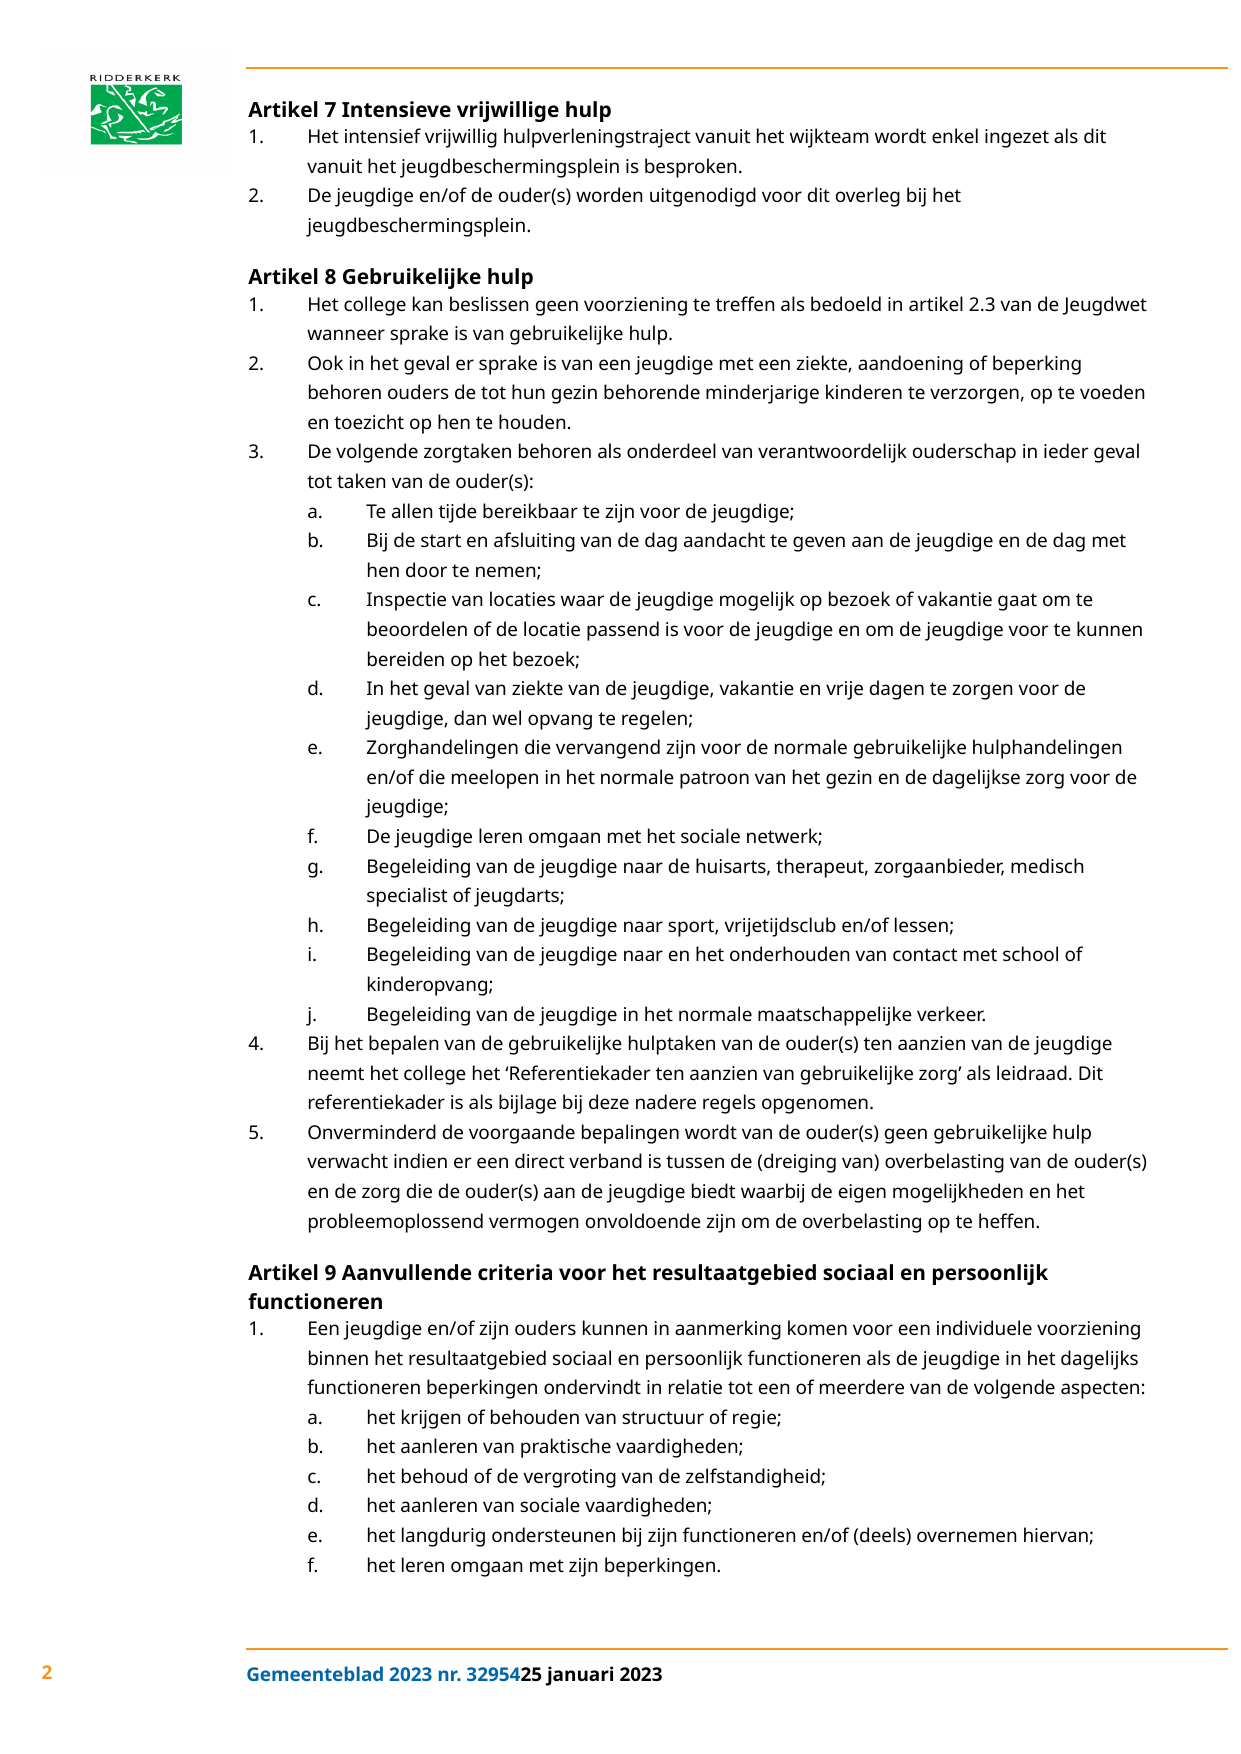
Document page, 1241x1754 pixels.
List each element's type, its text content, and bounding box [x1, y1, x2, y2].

list het krijgen of behouden van structuur of regie; [307, 1404, 1152, 1430]
text Artikel 8 Gebruikelijke hulp [248, 262, 1152, 291]
list Ook in het geval er sprake is van een jeugdige met een ziekte, aandoening of beperking behoren ouders de tot hun gezin behorende minderjarige kinderen te verzorgen, op te voeden en toezicht op hen te houden. [248, 350, 1152, 435]
list Het intensief vrijwillig hulpverleningstraject vanuit het wijkteam wordt enkel ingezet als dit vanuit het jeugdbeschermingsplein is besproken. [248, 123, 1152, 178]
list het aanleren van praktische vaardigheden; [307, 1433, 1152, 1459]
list Begeleiding van de jeugdige naar en het onderhouden van contact met school of kinderopvang; [307, 942, 1152, 997]
list Zorghandelingen die vervangend zijn voor de normale gebruikelijke hulphandelingen en/of die meelopen in het normale patroon van het gezin en de dagelijkse zorg voor de jeugdige; [307, 734, 1152, 819]
text Artikel 7 Intensieve vrijwillige hulp [248, 95, 1152, 123]
list Onverminderd de voorgaande bepalingen wordt van de ouder(s) geen gebruikelijke hulp verwacht indien er een direct verband is tussen de (dreiging van) overbelasting van de ouder(s) en de zorg die de ouder(s) aan de jeugdige biedt waarbij de eigen mogelijkheden en het probleemoplossend vermogen onvoldoende zijn om de overbelasting op te heffen. [248, 1119, 1152, 1234]
list het langdurig ondersteunen bij zijn functioneren en/of (deels) overnemen hiervan; [307, 1522, 1152, 1548]
list het aanleren van sociale vaardigheden; [307, 1493, 1152, 1518]
list In het geval van ziekte van de jeugdige, vakantie en vrije dagen te zorgen voor de jeugdige, dan wel opvang te regelen; [307, 675, 1152, 731]
list Een jeugdige en/of zijn ouders kunnen in aanmerking komen voor een individuele voorziening binnen het resultaatgebied sociaal en persoonlijk functioneren als de jeugdige in het dagelijks functioneren beperkingen ondervindt in relatie tot een of meerdere van de volgende aspecten: [248, 1315, 1152, 1400]
list Begeleiding van de jeugdige naar de huisarts, therapeut, zorgaanbieder, medisch specialist of jeugdarts; [307, 853, 1152, 908]
list Het college kan beslissen geen voorziening te treffen als bedoeld in artikel 2.3 van de Jeugdwet wanneer sprake is van gebruikelijke hulp. [248, 291, 1152, 346]
list het behoud of de vergroting van de zelfstandigheid; [307, 1463, 1152, 1489]
list Inspectie van locaties waar de jeugdige mogelijk op bezoek of vakantie gaat om te beoordelen of de locatie passend is voor de jeugdige en om de jeugdige voor te kunnen bereiden op het bezoek; [307, 587, 1152, 672]
list Bij het bepalen van de gebruikelijke hulptaken van de ouder(s) ten aanzien van de jeugdige neemt het college het ‘Referentiekader ten aanzien van gebruikelijke zorg’ als leidraad. Dit referentiekader is als bijlage bij deze nadere regels opgenomen. [248, 1030, 1152, 1115]
list Begeleiding van de jeugdige in het normale maatschappelijke verkeer. [307, 1001, 1152, 1027]
text Artikel 9 Aanvullende criteria voor het resultaatgebied sociaal en persoonlijk functioneren [248, 1258, 1152, 1315]
list het leren omgaan met zijn beperkingen. [307, 1552, 1152, 1578]
list Bij de start en afsluiting van de dag aandacht te geven aan de jeugdige en de dag met hen door te nemen; [307, 527, 1152, 583]
list De volgende zorgtaken behoren als onderdeel van verantwoordelijk ouderschap in ieder geval tot taken van de ouder(s): [248, 439, 1152, 494]
list De jeugdige leren omgaan met het sociale netwerk; [307, 823, 1152, 849]
list Te allen tijde bereikbaar te zijn voor de jeugdige; [307, 498, 1152, 524]
list Begeleiding van de jeugdige naar sport, vrijetijdsclub en/of lessen; [307, 912, 1152, 938]
picture [41, 47, 231, 172]
list De jeugdige en/of de ouder(s) worden uitgenodigd voor dit overleg bij het jeugdbeschermingsplein. [248, 182, 1152, 238]
